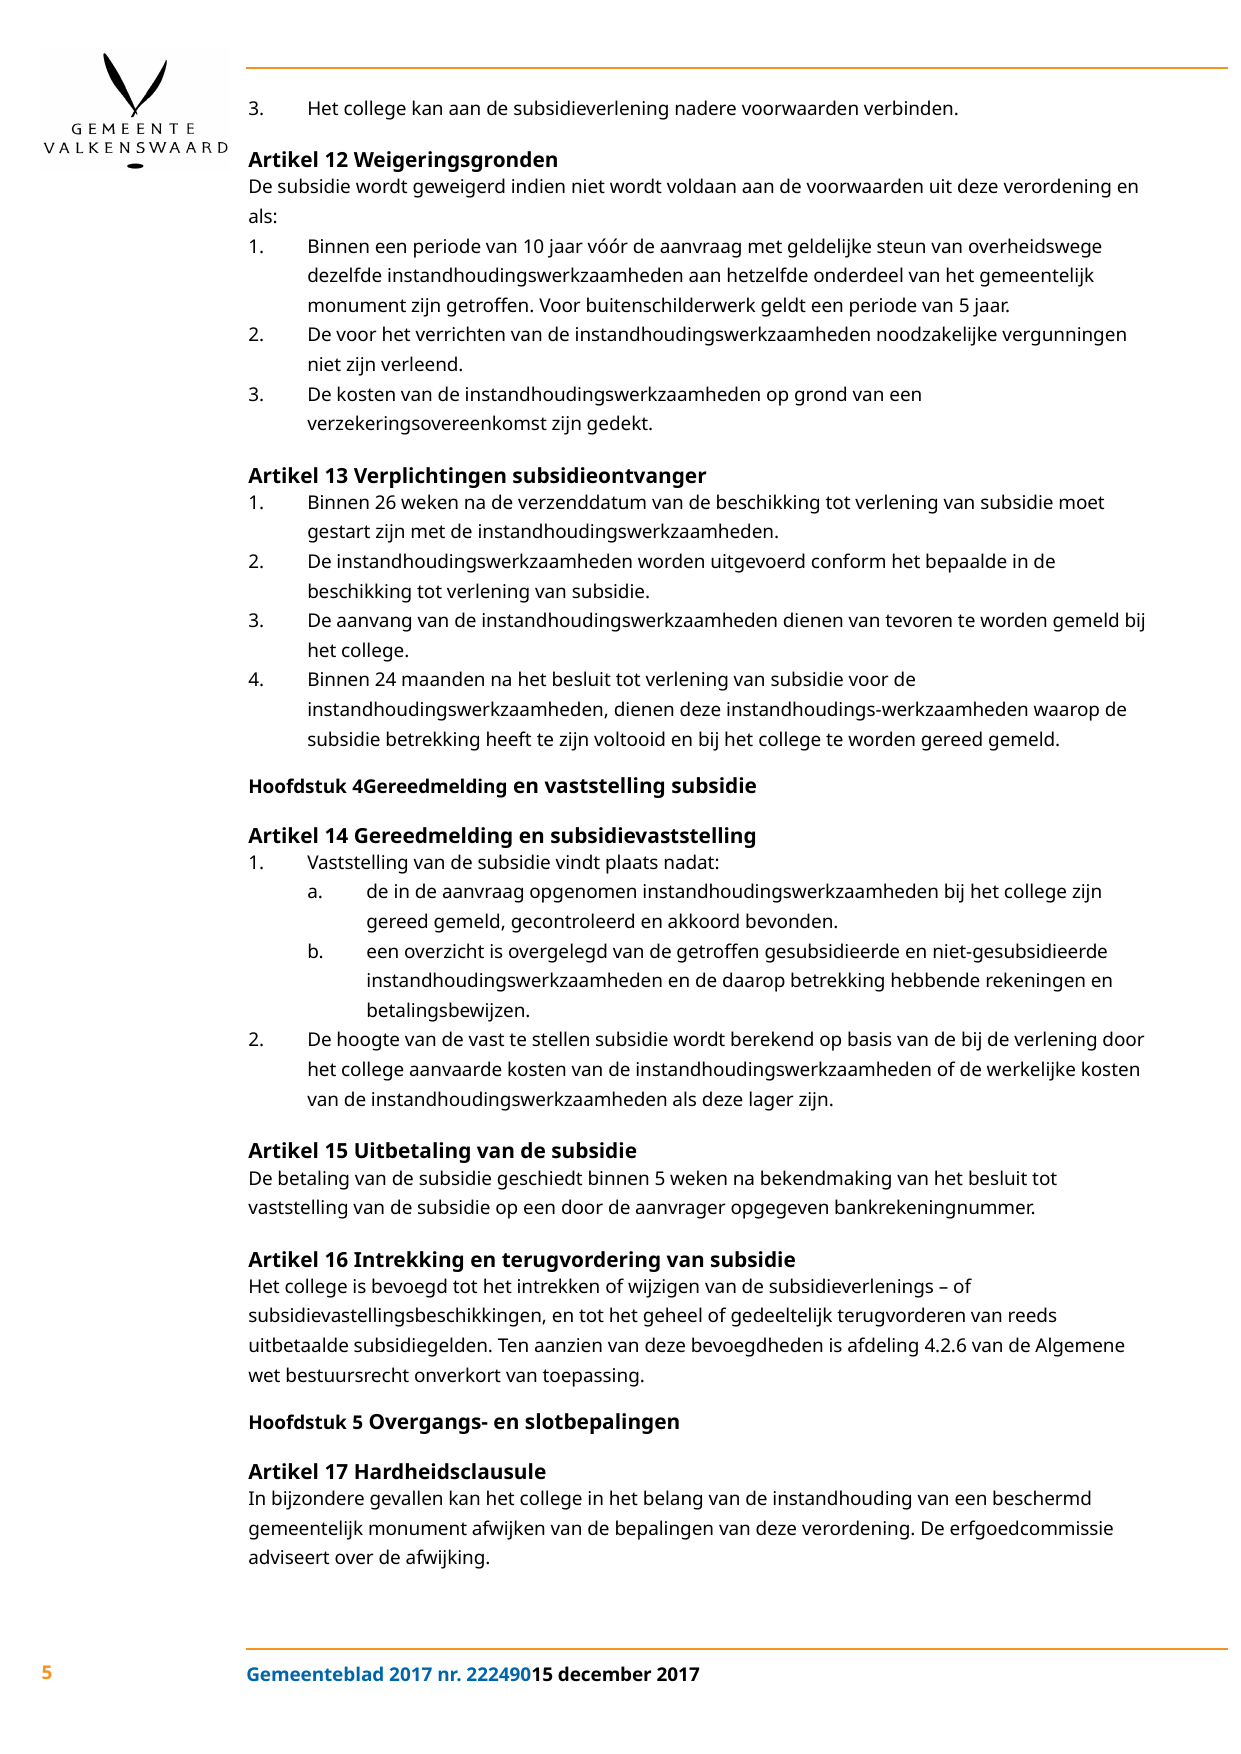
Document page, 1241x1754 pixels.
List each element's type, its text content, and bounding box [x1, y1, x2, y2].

list De voor het verrichten van de instandhoudingswerkzaamheden noodzakelijke vergunningen niet zijn verleend. [248, 322, 1152, 377]
list Binnen een periode van 10 jaar vóór de aanvraag met geldelijke steun van overheidswege dezelfde instandhoudingswerkzaamheden aan hetzelfde onderdeel van het gemeentelijk monument zijn getroffen. Voor buitenschilderwerk geldt een periode van 5 jaar. [248, 233, 1152, 318]
text Artikel 16 Intrekking en terugvordering van subsidie [248, 1245, 1152, 1273]
text Artikel 12 Weigeringsgronden [248, 145, 1152, 174]
list Binnen 26 weken na de verzenddatum van de beschikking tot verlening van subsidie moet gestart zijn met de instandhoudingswerkzaamheden. [248, 489, 1152, 544]
text Het college is bevoegd tot het intrekken of wijzigen van de subsidieverlenings – of subsidievastellingsbeschikkingen, en tot het geheel of gedeeltelijk terugvorderen van reeds uitbetaalde subsidiegelden. Ten aanzien van deze bevoegdheden is afdeling 4.2.6 van de Algemene wet bestuursrecht onverkort van toepassing. [248, 1273, 1152, 1388]
list Vaststelling van de subsidie vindt plaats nadat: [248, 849, 1152, 875]
list een overzicht is overgelegd van de getroffen gesubsidieerde en niet-gesubsidieerde instandhoudingswerkzaamheden en de daarop betrekking hebbende rekeningen en betalingsbewijzen. [307, 938, 1152, 1023]
text Artikel 13 Verplichtingen subsidieontvanger [248, 461, 1152, 489]
text Hoofdstuk 4Gereedmelding en vaststelling subsidie [248, 771, 1152, 800]
list de in de aanvraag opgenomen instandhoudingswerkzaamheden bij het college zijn gereed gemeld, gecontroleerd en akkoord bevonden. [307, 879, 1152, 934]
text Artikel 15 Uitbetaling van de subsidie [248, 1136, 1152, 1165]
list De aanvang van de instandhoudingswerkzaamheden dienen van tevoren te worden gemeld bij het college. [248, 607, 1152, 663]
list De instandhoudingswerkzaamheden worden uitgevoerd conform het bepaalde in de beschikking tot verlening van subsidie. [248, 548, 1152, 604]
text Artikel 14 Gereedmelding en subsidievaststelling [248, 821, 1152, 849]
text Artikel 17 Hardheidsclausule [248, 1457, 1152, 1485]
list De hoogte van de vast te stellen subsidie wordt berekend op basis van de bij de verlening door het college aanvaarde kosten van de instandhoudingswerkzaamheden of de werkelijke kosten van de instandhoudingswerkzaamheden als deze lager zijn. [248, 1027, 1152, 1112]
text De betaling van de subsidie geschiedt binnen 5 weken na bekendmaking van het besluit tot vaststelling van de subsidie op een door de aanvrager opgegeven bankrekeningnummer. [248, 1165, 1152, 1220]
list De kosten van de instandhoudingswerkzaamheden op grond van een verzekeringsovereenkomst zijn gedekt. [248, 381, 1152, 436]
text Hoofdstuk 5 Overgangs- en slotbepalingen [248, 1407, 1152, 1436]
list Binnen 24 maanden na het besluit tot verlening van subsidie voor de instandhoudingswerkzaamheden, dienen deze instandhoudings-werkzaamheden waarop de subsidie betrekking heeft te zijn voltooid en bij het college te worden gereed gemeld. [248, 667, 1152, 752]
text De subsidie wordt geweigerd indien niet wordt voldaan aan de voorwaarden uit deze verordening en als: [248, 174, 1152, 229]
text In bijzondere gevallen kan het college in het belang van de instandhouding van een beschermd gemeentelijk monument afwijken van de bepalingen van deze verordening. De erfgoedcommissie adviseert over de afwijking. [248, 1485, 1152, 1570]
list Het college kan aan de subsidieverlening nadere voorwaarden verbinden. [248, 95, 1152, 121]
picture [41, 47, 231, 172]
